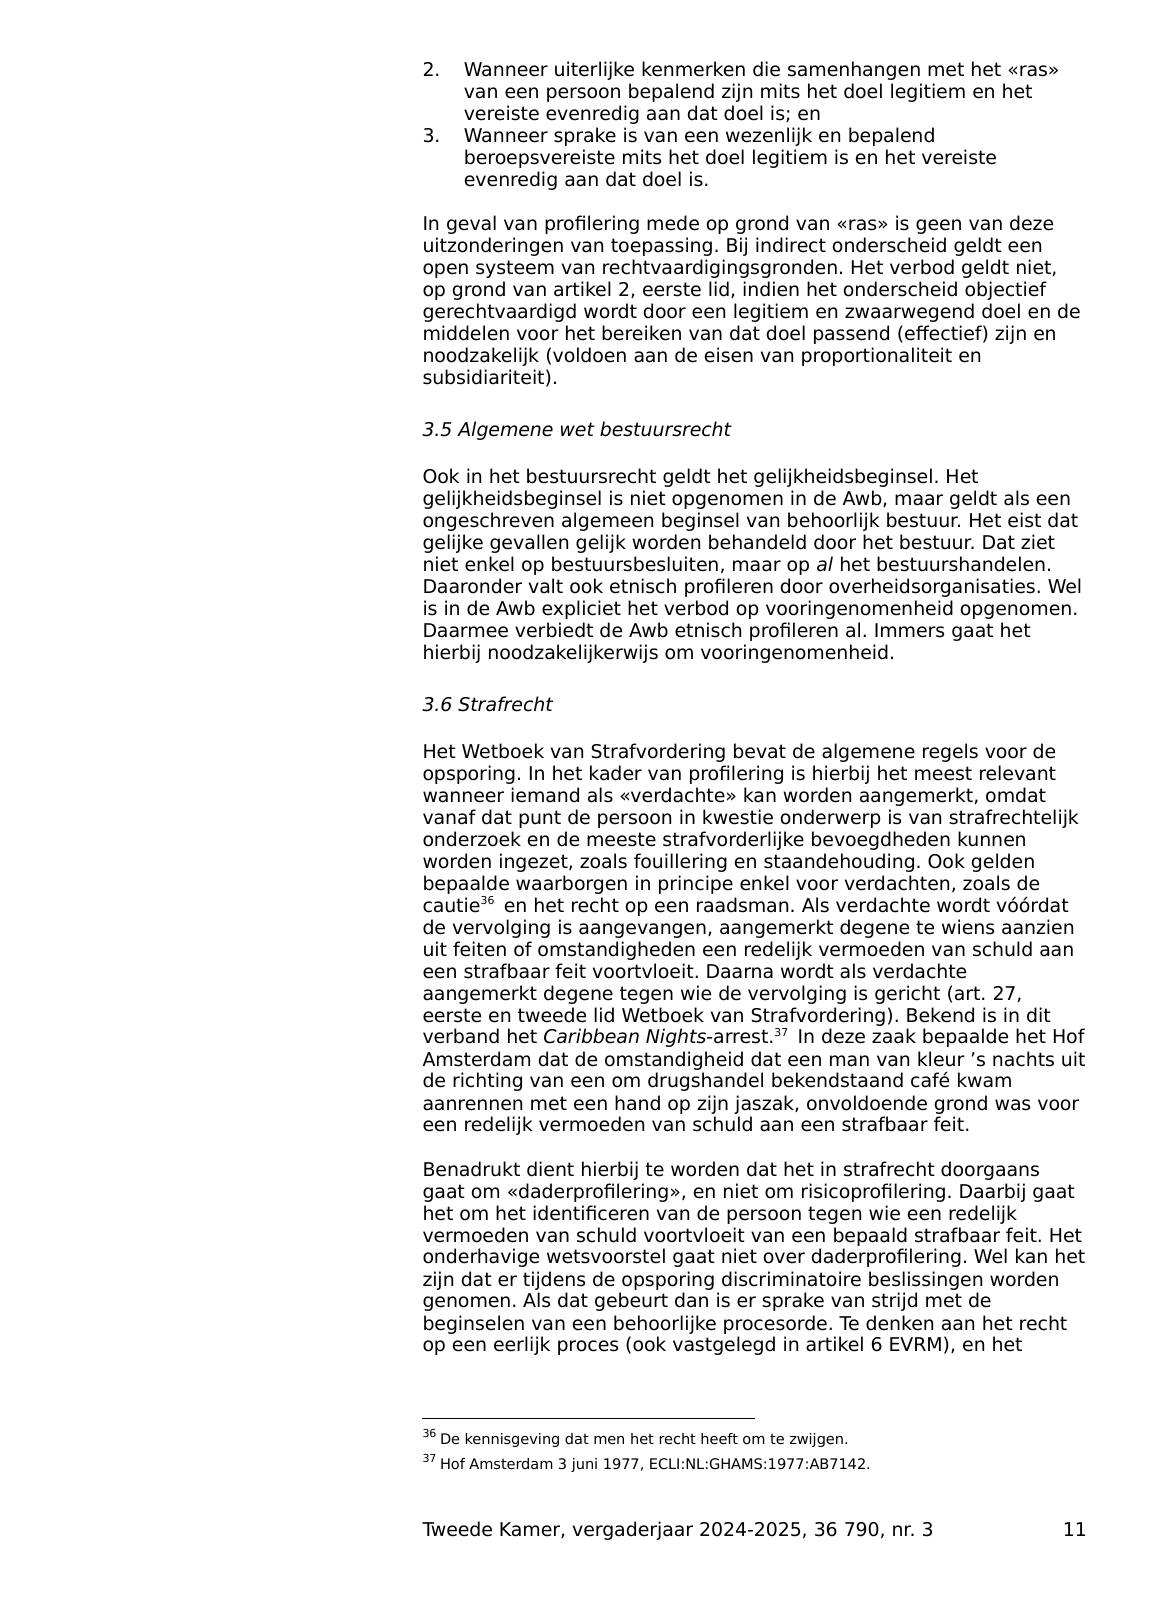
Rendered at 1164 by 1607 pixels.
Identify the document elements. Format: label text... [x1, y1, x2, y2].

text De kennisgeving dat men het recht heeft om te zwijgen. [422, 1427, 1087, 1449]
text In geval van profilering mede op grond van «ras» is geen van deze uitzonderingen van toepassing. Bij indirect onderscheid geldt een open systeem van rechtvaardigingsgronden. Het verbod geldt niet, op grond van artikel 2, eerste lid, indien het onderscheid objectief gerechtvaardigd wordt door een legitiem en zwaarwegend doel en de middelen voor het bereiken van dat doel passend (effectief) zijn en noodzakelijk (voldoen aan de eisen van proportionaliteit en subsidiariteit). [422, 213, 1087, 389]
text Hof Amsterdam 3 juni 1977, ECLI:NL:GHAMS:1977:AB7142. [422, 1452, 1087, 1474]
text Het Wetboek van Strafvordering bevat de algemene regels voor de opsporing. In het kader van profilering is hierbij het meest relevant wanneer iemand als «verdachte» kan worden aangemerkt, omdat vanaf dat punt de persoon in kwestie onderwerp is van strafrechtelijk onderzoek en de meeste strafvorderlijke bevoegdheden kunnen worden ingezet, zoals fouillering en staandehouding. Ook gelden bepaalde waarborgen in principe enkel voor verdachten, zoals de cautie en het recht op een raadsman. Als verdachte wordt vóórdat de vervolging is aangevangen, aangemerkt degene te wiens aanzien uit feiten of omstandigheden een redelijk vermoeden van schuld aan een strafbaar feit voortvloeit. Daarna wordt als verdachte aangemerkt degene tegen wie de vervolging is gericht (art. 27, eerste en tweede lid Wetboek van Strafvordering). Bekend is in dit verband het Caribbean Nights-arrest. In deze zaak bepaalde het Hof Amsterdam dat de omstandigheid dat een man van kleur ’s nachts uit de richting van een om drugshandel bekendstaand café kwam aanrennen met een hand op zijn jaszak, onvoldoende grond was voor een redelijk vermoeden van schuld aan een strafbaar feit. [422, 741, 1087, 1136]
text Ook in het bestuursrecht geldt het gelijkheidsbeginsel. Het gelijkheidsbeginsel is niet opgenomen in de Awb, maar geldt als een ongeschreven algemeen beginsel van behoorlijk bestuur. Het eist dat gelijke gevallen gelijk worden behandeld door het bestuur. Dat ziet niet enkel op bestuursbesluiten, maar op al het bestuurshandelen. Daaronder valt ook etnisch profileren door overheidsorganisaties. Wel is in de Awb expliciet het verbod op vooringenomenheid opgenomen. Daarmee verbiedt de Awb etnisch profileren al. Immers gaat het hierbij noodzakelijkerwijs om vooringenomenheid. [422, 466, 1087, 664]
subtitle 3.6 Strafrecht [422, 694, 1087, 716]
subtitle 3.5 Algemene wet bestuursrecht [422, 419, 1087, 441]
text 2. Wanneer uiterlijke kenmerken die samenhangen met het «ras» van een persoon bepalend zijn mits het doel legitiem en het vereiste evenredig aan dat doel is; en [422, 59, 1087, 125]
text Benadrukt dient hierbij te worden dat het in strafrecht doorgaans gaat om «daderprofilering», en niet om risicoprofilering. Daarbij gaat het om het identificeren van de persoon tegen wie een redelijk vermoeden van schuld voortvloeit van een bepaald strafbaar feit. Het onderhavige wetsvoorstel gaat niet over daderprofilering. Wel kan het zijn dat er tijdens de opsporing discriminatoire beslissingen worden genomen. Als dat gebeurt dan is er sprake van strijd met de beginselen van een behoorlijke procesorde. Te denken aan het recht op een eerlijk proces (ook vastgelegd in artikel 6 EVRM), en het [422, 1158, 1087, 1356]
text 3. Wanneer sprake is van een wezenlijk en bepalend beroepsvereiste mits het doel legitiem is en het vereiste evenredig aan dat doel is. [422, 125, 1087, 191]
